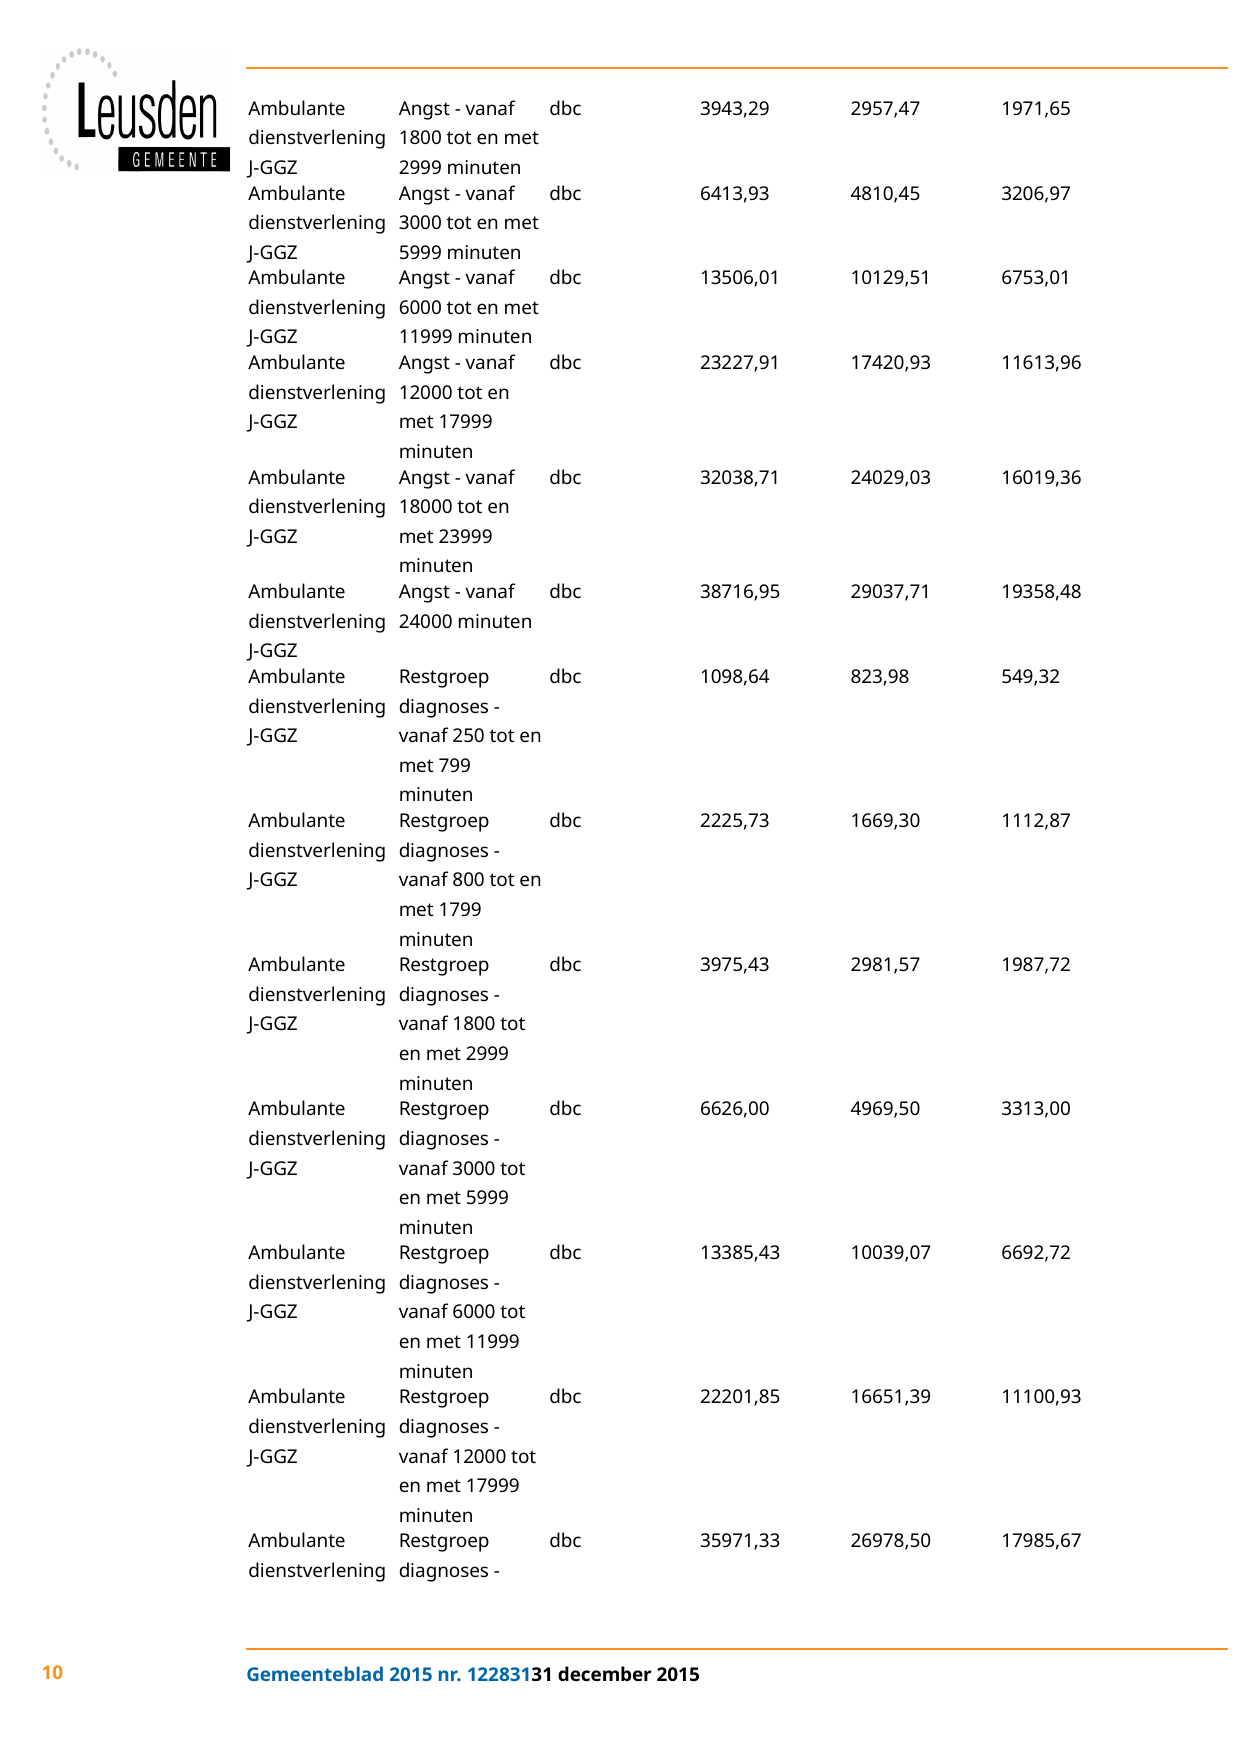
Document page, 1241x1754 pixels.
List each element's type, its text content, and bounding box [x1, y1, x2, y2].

table_cell Ambulante dienstverlening J-GGZ [248, 663, 398, 807]
table_cell Restgroep diagnoses - vanaf 250 tot en met 799 minuten [399, 663, 549, 807]
table_cell dbc [549, 350, 700, 464]
table_cell dbc [549, 464, 700, 578]
table_cell 10129,51 [850, 265, 1001, 349]
table_cell 11613,96 [1001, 350, 1152, 464]
table_cell Ambulante dienstverlening J-GGZ [248, 1096, 398, 1239]
table_cell dbc [549, 95, 700, 180]
table_cell Restgroep diagnoses [399, 1528, 549, 1583]
table_cell 2225,73 [700, 808, 850, 951]
table_cell Ambulante dienstverlening J-GGZ [248, 808, 398, 951]
table_cell dbc [549, 1528, 700, 1583]
table_cell 26978,50 [850, 1528, 1001, 1583]
table_cell Angst - vanaf 12000 tot en met 17999 minuten [399, 350, 549, 464]
table_cell Ambulante dienstverlening J-GGZ [248, 95, 398, 180]
table_cell Restgroep diagnoses - vanaf 6000 tot en met 11999 minuten [399, 1240, 549, 1384]
table_cell Ambulante dienstverlening J-GGZ [248, 350, 398, 464]
table_cell 24029,03 [850, 464, 1001, 578]
table_cell dbc [549, 579, 700, 663]
table_cell Ambulante dienstverlening J-GGZ [248, 464, 398, 578]
table_cell 3943,29 [700, 95, 850, 180]
table_cell Angst - vanaf 1800 tot en met 2999 minuten [399, 95, 549, 180]
table_cell dbc [549, 265, 700, 349]
table_cell 16019,36 [1001, 464, 1152, 578]
table_cell 823,98 [850, 663, 1001, 807]
table_cell 3975,43 [700, 951, 850, 1096]
table_cell dbc [549, 663, 700, 807]
table_cell 23227,91 [700, 350, 850, 464]
table_cell 22201,85 [700, 1384, 850, 1528]
table_cell 6413,93 [700, 180, 850, 264]
table_cell dbc [549, 951, 700, 1096]
table_cell 6626,00 [700, 1096, 850, 1239]
table_cell Ambulante dienstverlening [248, 1528, 398, 1583]
table_cell 2981,57 [850, 951, 1001, 1096]
table_cell 1112,87 [1001, 808, 1152, 951]
table_cell Restgroep diagnoses - vanaf 800 tot en met 1799 minuten [399, 808, 549, 951]
table_cell 3206,97 [1001, 180, 1152, 264]
table_cell 38716,95 [700, 579, 850, 663]
table_cell 32038,71 [700, 464, 850, 578]
table_cell Restgroep diagnoses - vanaf 12000 tot en met 17999 minuten [399, 1384, 549, 1528]
table_cell 4810,45 [850, 180, 1001, 264]
table_cell Ambulante dienstverlening J-GGZ [248, 951, 398, 1096]
table_cell 1098,64 [700, 663, 850, 807]
table_cell 17985,67 [1001, 1528, 1152, 1583]
picture [41, 47, 231, 172]
table_cell 3313,00 [1001, 1096, 1152, 1239]
table_cell 549,32 [1001, 663, 1152, 807]
table_cell Angst - vanaf 6000 tot en met 11999 minuten [399, 265, 549, 349]
table_cell 1971,65 [1001, 95, 1152, 180]
table_cell 4969,50 [850, 1096, 1001, 1239]
table_cell 1987,72 [1001, 951, 1152, 1096]
table_cell 16651,39 [850, 1384, 1001, 1528]
table_cell 19358,48 [1001, 579, 1152, 663]
table_cell Angst - vanaf 18000 tot en met 23999 minuten [399, 464, 549, 578]
table_cell Angst - vanaf 3000 tot en met 5999 minuten [399, 180, 549, 264]
table_cell 29037,71 [850, 579, 1001, 663]
table_cell 13385,43 [700, 1240, 850, 1384]
table_cell 2957,47 [850, 95, 1001, 180]
table_cell Restgroep diagnoses - vanaf 1800 tot en met 2999 minuten [399, 951, 549, 1096]
table_cell Ambulante dienstverlening J-GGZ [248, 1240, 398, 1384]
table_cell Angst - vanaf 24000 minuten [399, 579, 549, 663]
table_cell 13506,01 [700, 265, 850, 349]
table_cell dbc [549, 1240, 700, 1384]
table_cell 17420,93 [850, 350, 1001, 464]
table_cell Ambulante dienstverlening J-GGZ [248, 180, 398, 264]
table_cell 35971,33 [700, 1528, 850, 1583]
table_cell 11100,93 [1001, 1384, 1152, 1528]
table_cell dbc [549, 180, 700, 264]
table_cell dbc [549, 1096, 700, 1239]
table_cell Ambulante dienstverlening J-GGZ [248, 265, 398, 349]
table_cell 6692,72 [1001, 1240, 1152, 1384]
table_cell dbc [549, 1384, 700, 1528]
table_cell 6753,01 [1001, 265, 1152, 349]
table_cell Ambulante dienstverlening J-GGZ [248, 579, 398, 663]
table_cell Restgroep diagnoses - vanaf 3000 tot en met 5999 minuten [399, 1096, 549, 1239]
table_cell 10039,07 [850, 1240, 1001, 1384]
table_cell dbc [549, 808, 700, 951]
table_cell 1669,30 [850, 808, 1001, 951]
table_cell Ambulante dienstverlening J-GGZ [248, 1384, 398, 1528]
